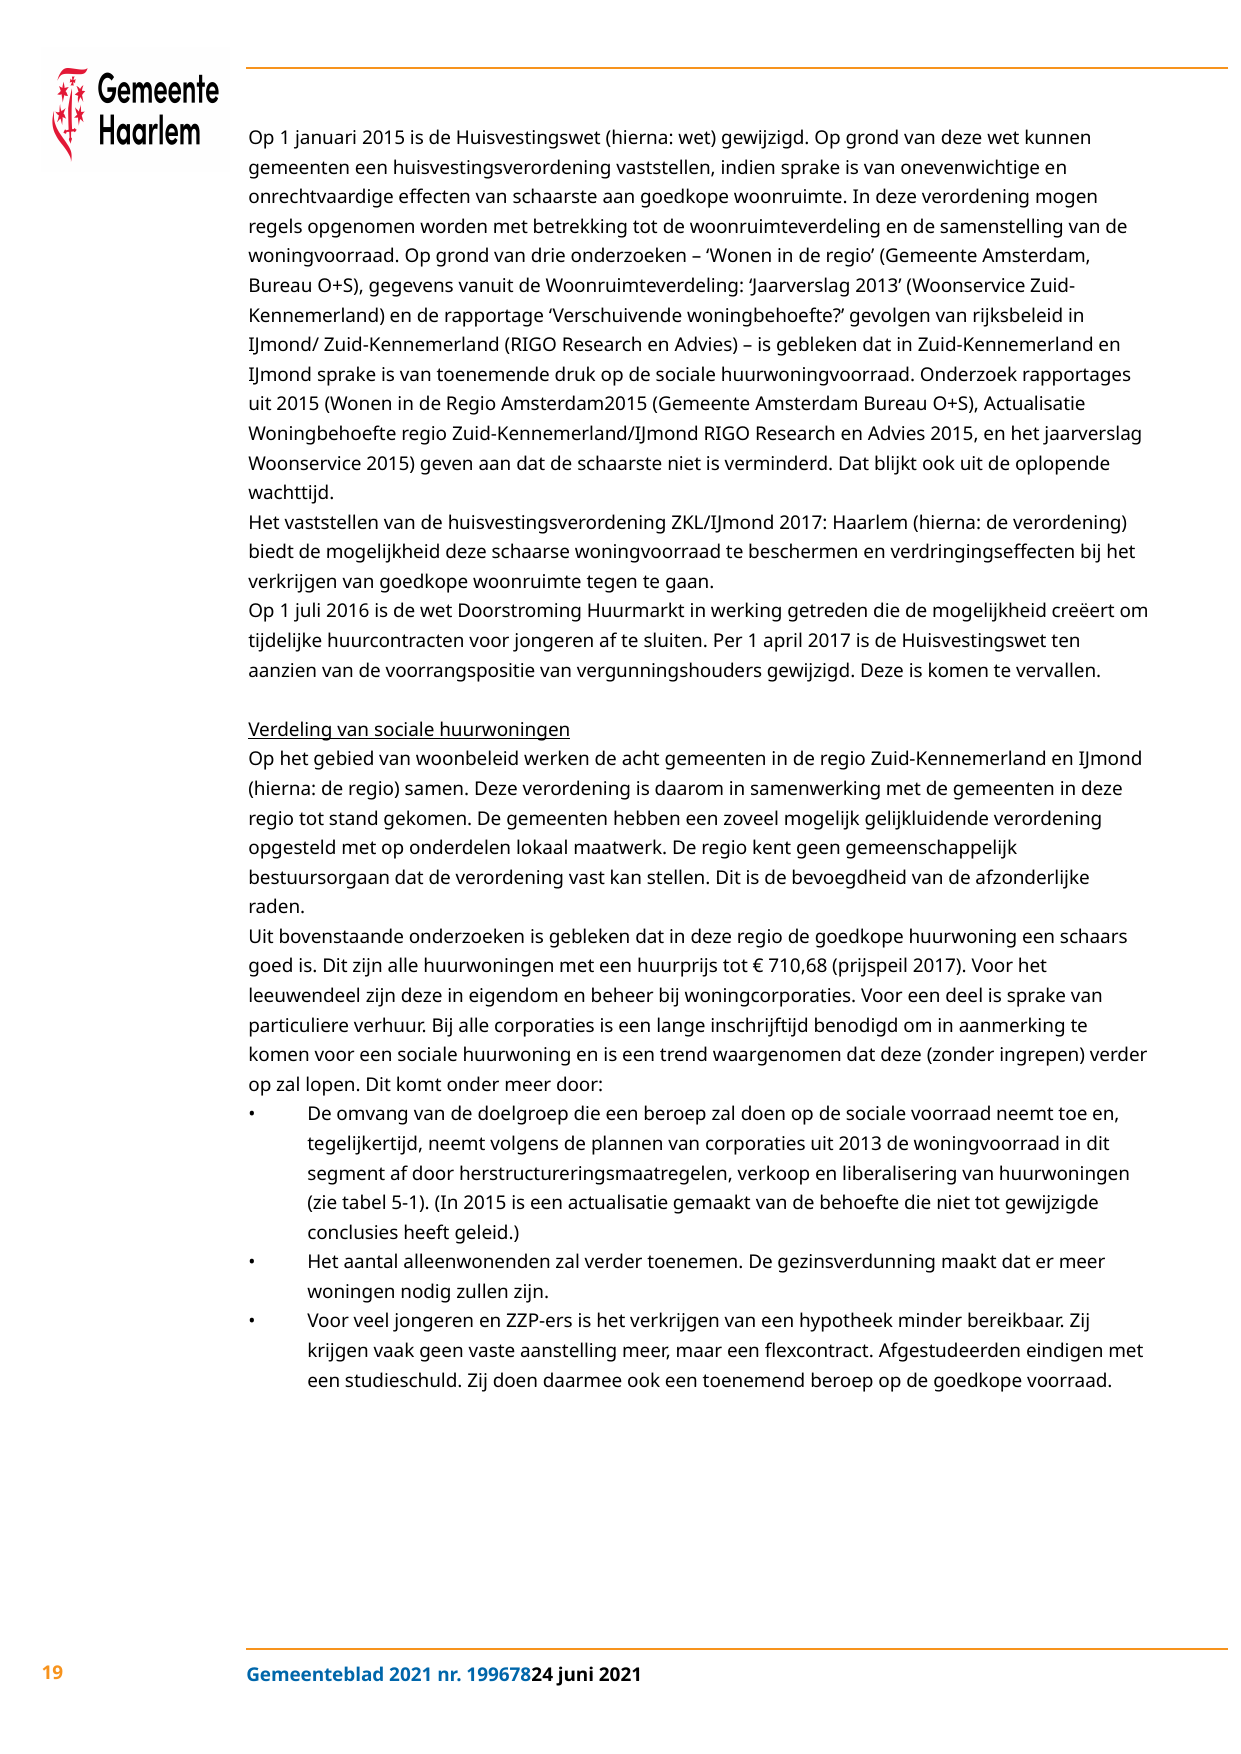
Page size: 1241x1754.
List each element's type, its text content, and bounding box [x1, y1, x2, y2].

list Voor veel jongeren en ZZP-ers is het verkrijgen van een hypotheek minder bereikbaar. Zij krijgen vaak geen vaste aanstelling meer, maar een flexcontract. Afgestudeerden eindigen met een studieschuld. Zij doen daarmee ook een toenemend beroep op de goedkope voorraad. [248, 1308, 1152, 1393]
text Op 1 juli 2016 is de wet Doorstroming Huurmarkt in werking getreden die de mogelijkheid creëert om tijdelijke huurcontracten voor jongeren af te sluiten. Per 1 april 2017 is de Huisvestingswet ten aanzien van de voorrangspositie van vergunningshouders gewijzigd. Deze is komen te vervallen. [248, 598, 1152, 683]
text Uit bovenstaande onderzoeken is gebleken dat in deze regio de goedkope huurwoning een schaars goed is. Dit zijn alle huurwoningen met een huurprijs tot € 710,68 (prijspeil 2017). Voor het leeuwendeel zijn deze in eigendom en beheer bij woningcorporaties. Voor een deel is sprake van particuliere verhuur. Bij alle corporaties is een lange inschrijftijd benodigd om in aanmerking te komen voor een sociale huurwoning en is een trend waargenomen dat deze (zonder ingrepen) verder op zal lopen. Dit komt onder meer door: [248, 923, 1152, 1097]
text Op 1 januari 2015 is de Huisvestingswet (hierna: wet) gewijzigd. Op grond van deze wet kunnen gemeenten een huisvestingsverordening vaststellen, indien sprake is van onevenwichtige en onrechtvaardige effecten van schaarste aan goedkope woonruimte. In deze verordening mogen regels opgenomen worden met betrekking tot de woonruimteverdeling en de samenstelling van de woningvoorraad. Op grond van drie onderzoeken – ‘Wonen in de regio’ (Gemeente Amsterdam, Bureau O+S), gegevens vanuit de Woonruimteverdeling: ‘Jaarverslag 2013’ (Woonservice Zuid-Kennemerland) en de rapportage ‘Verschuivende woningbehoefte?’ gevolgen van rijksbeleid in IJmond/ Zuid-Kennemerland (RIGO Research en Advies) – is gebleken dat in Zuid-Kennemerland en IJmond sprake is van toenemende druk op de sociale huurwoningvoorraad. Onderzoek rapportages uit 2015 (Wonen in de Regio Amsterdam2015 (Gemeente Amsterdam Bureau O+S), Actualisatie Woningbehoefte regio Zuid-Kennemerland/IJmond RIGO Research en Advies 2015, en het jaarverslag Woonservice 2015) geven aan dat de schaarste niet is verminderd. Dat blijkt ook uit de oplopende wachttijd. [248, 124, 1152, 505]
text Het vaststellen van de huisvestingsverordening ZKL/IJmond 2017: Haarlem (hierna: de verordening) biedt de mogelijkheid deze schaarse woningvoorraad te beschermen en verdringingseffecten bij het verkrijgen van goedkope woonruimte tegen te gaan. [248, 509, 1152, 594]
list Het aantal alleenwonenden zal verder toenemen. De gezinsverdunning maakt dat er meer woningen nodig zullen zijn. [248, 1248, 1152, 1304]
text Op het gebied van woonbeleid werken de acht gemeenten in de regio Zuid-Kennemerland en IJmond (hierna: de regio) samen. Deze verordening is daarom in samenwerking met de gemeenten in deze regio tot stand gekomen. De gemeenten hebben een zoveel mogelijk gelijkluidende verordening opgesteld met op onderdelen lokaal maatwerk. De regio kent geen gemeenschappelijk bestuursorgaan dat de verordening vast kan stellen. Dit is de bevoegdheid van de afzonderlijke raden. [248, 746, 1152, 919]
text Verdeling van sociale huurwoningen [248, 716, 1152, 742]
picture [41, 47, 231, 172]
list De omvang van de doelgroep die een beroep zal doen op de sociale voorraad neemt toe en, tegelijkertijd, neemt volgens de plannen van corporaties uit 2013 de woningvoorraad in dit segment af door herstructureringsmaatregelen, verkoop en liberalisering van huurwoningen (zie tabel 5-1). (In 2015 is een actualisatie gemaakt van de behoefte die niet tot gewijzigde conclusies heeft geleid.) [248, 1101, 1152, 1245]
